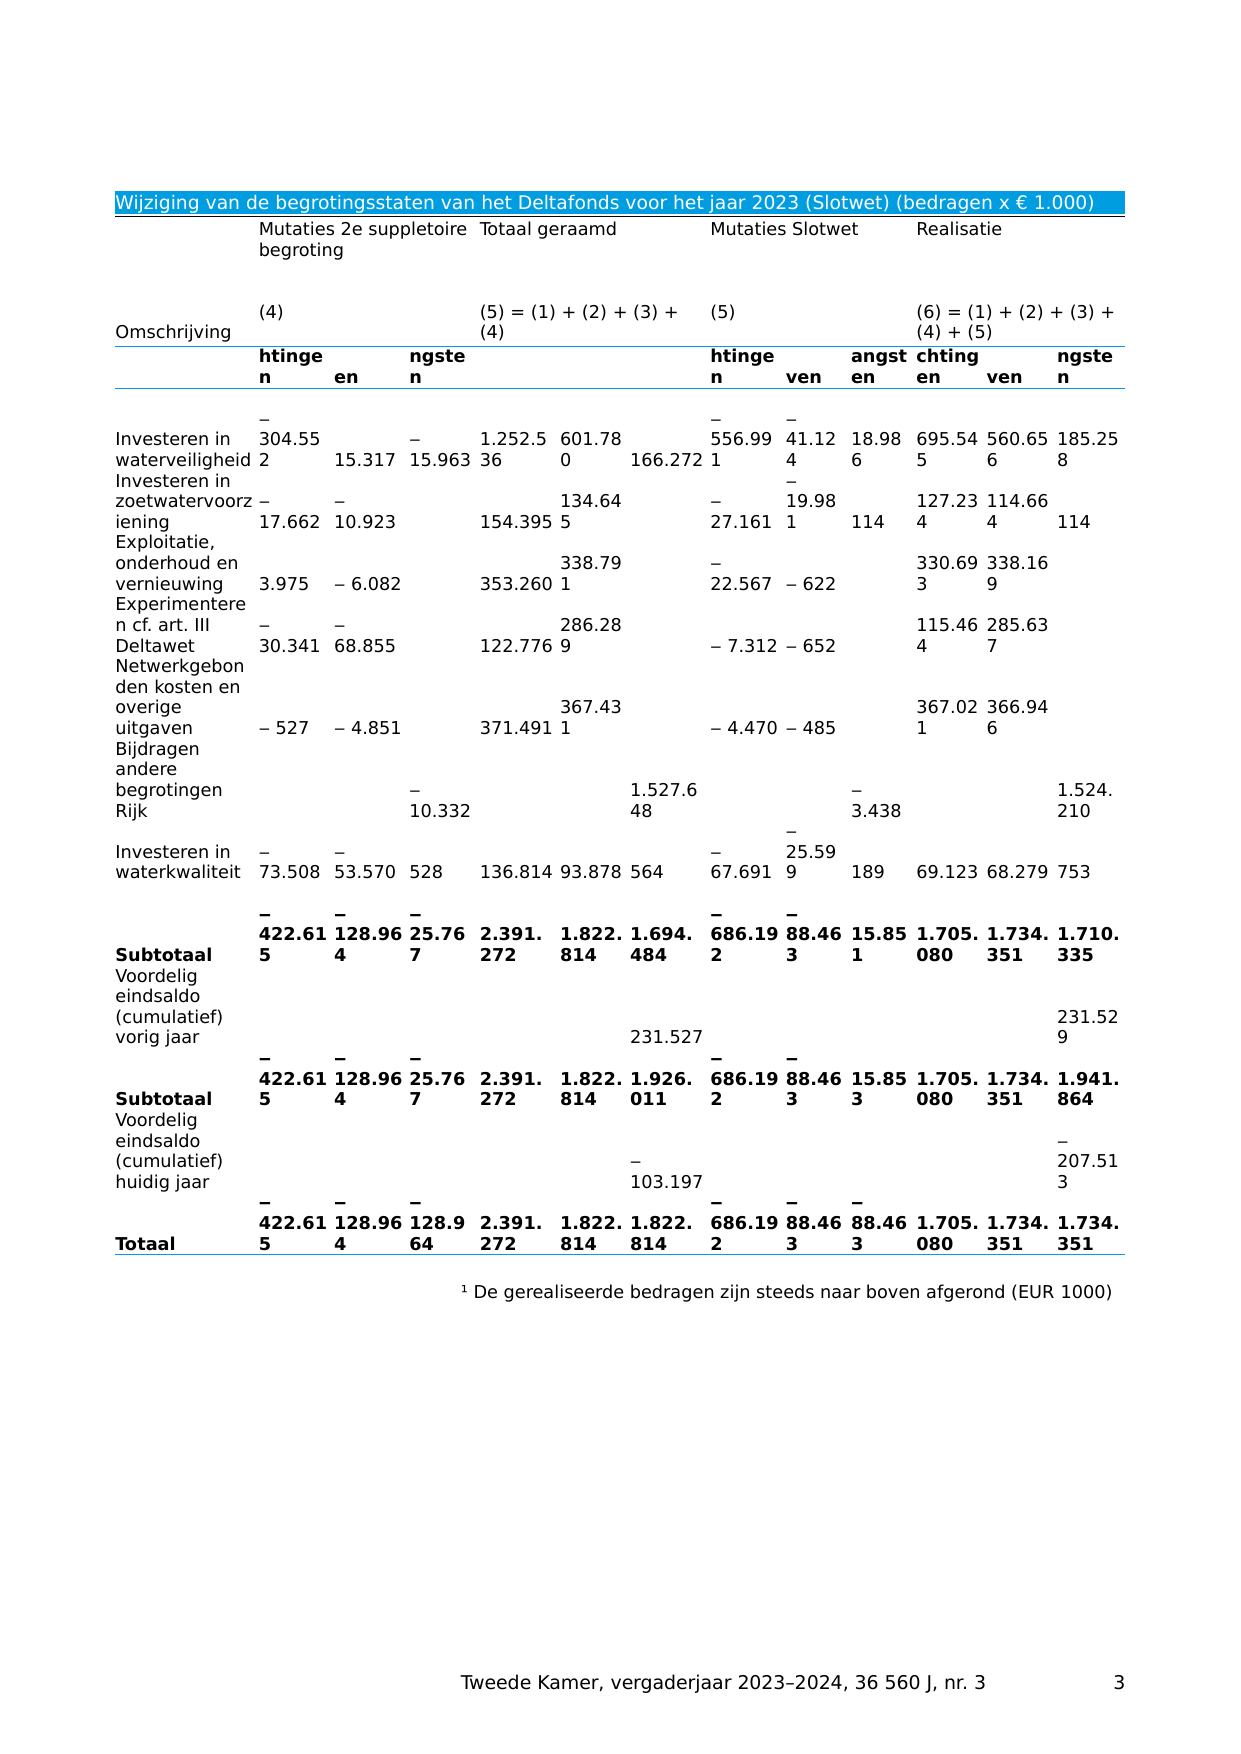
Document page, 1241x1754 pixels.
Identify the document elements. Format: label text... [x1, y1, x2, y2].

table_cell 134.645 [557, 471, 627, 532]
table_cell ‒ 88.463 [783, 1193, 848, 1254]
table_cell ‒ 15.963 [406, 409, 477, 471]
table_cell Subtotaal [115, 904, 256, 966]
table_cell [331, 883, 406, 904]
table_cell htingen [707, 347, 783, 388]
table_cell [557, 389, 627, 409]
table_cell 2.391.272 [477, 904, 557, 966]
table_cell ‒ 10.923 [331, 471, 406, 532]
text ¹ De gerealiseerde bedragen zijn steeds naar boven afgerond (EUR 1000) [461, 1280, 1125, 1303]
table_cell [707, 883, 783, 904]
table_cell ‒ 30.341 [256, 594, 331, 656]
table_cell 1.252.536 [477, 409, 557, 471]
table_cell 753 [1054, 821, 1125, 883]
table_cell 1.734.351 [984, 1193, 1054, 1254]
table_cell ‒ 686.192 [707, 1048, 783, 1110]
table_cell ‒ 485 [783, 656, 848, 739]
table_cell [256, 739, 331, 821]
table_cell Totaal geraamd (5) = (1) + (2) + (3) + (4) [477, 217, 707, 346]
table_cell ‒ 22.567 [707, 533, 783, 594]
table_cell 2.391.272 [477, 1048, 557, 1110]
table_cell 166.272 [627, 409, 707, 471]
table_cell 1.705.080 [913, 1193, 983, 1254]
table_cell [783, 739, 848, 821]
table_cell ‒ 41.124 [783, 409, 848, 471]
table_cell 353.260 [477, 533, 557, 594]
table_cell [848, 656, 913, 739]
table_cell 93.878 [557, 821, 627, 883]
table_cell [627, 883, 707, 904]
table_cell 15.851 [848, 904, 913, 966]
table_cell [406, 1110, 477, 1192]
table_cell 695.545 [913, 409, 983, 471]
table_cell [848, 883, 913, 904]
table_cell [331, 739, 406, 821]
table_cell [627, 389, 707, 409]
table_cell ‒ 128.964 [331, 1048, 406, 1110]
table_cell [557, 966, 627, 1048]
table_cell 1.734.351 [984, 1048, 1054, 1110]
table_cell [848, 533, 913, 594]
table_cell ‒ 25.767 [406, 904, 477, 966]
table_cell ‒ 17.662 [256, 471, 331, 532]
table_cell ‒ 422.615 [256, 1048, 331, 1110]
table_cell Investeren in waterveiligheid [115, 409, 256, 471]
table_cell 285.637 [984, 594, 1054, 656]
table_cell [1054, 656, 1125, 739]
table_cell ‒ 53.570 [331, 821, 406, 883]
table_cell 15.853 [848, 1048, 913, 1110]
table_cell ‒ 556.991 [707, 409, 783, 471]
table_cell ‒ 103.197 [627, 1110, 707, 1192]
table_cell [256, 389, 331, 409]
table_cell ‒ 88.463 [783, 1048, 848, 1110]
table_cell ven [783, 347, 848, 388]
table_cell 601.780 [557, 409, 627, 471]
table_cell 1.705.080 [913, 1048, 983, 1110]
table_cell 1.926.011 [627, 1048, 707, 1110]
table_cell [1054, 533, 1125, 594]
table_cell 366.946 [984, 656, 1054, 739]
table_cell 367.431 [557, 656, 627, 739]
table_cell [913, 739, 983, 821]
table_cell Mutaties 2e suppletoire begroting (4) [256, 217, 477, 346]
table_cell 189 [848, 821, 913, 883]
table_cell [406, 966, 477, 1048]
table_cell [627, 594, 707, 656]
table_cell 1.941.864 [1054, 1048, 1125, 1110]
table_cell ‒ 68.855 [331, 594, 406, 656]
table_cell [913, 966, 983, 1048]
table_cell ‒ 128.964 [406, 1193, 477, 1254]
table_cell [707, 966, 783, 1048]
table_cell ‒ 27.161 [707, 471, 783, 532]
table_cell ‒ 10.332 [406, 739, 477, 821]
table_cell ‒ 3.438 [848, 739, 913, 821]
table_cell [913, 389, 983, 409]
table_cell ‒ 88.463 [783, 904, 848, 966]
table_cell Experimenteren cf. art. III Deltawet [115, 594, 256, 656]
table_cell 371.491 [477, 656, 557, 739]
table_cell ngsten [406, 347, 477, 388]
table_cell 231.527 [627, 966, 707, 1048]
table_cell ‒ 67.691 [707, 821, 783, 883]
table_cell 122.776 [477, 594, 557, 656]
table_cell [984, 739, 1054, 821]
table_cell [1054, 594, 1125, 656]
table_cell 231.529 [1054, 966, 1125, 1048]
table_cell [331, 966, 406, 1048]
table_cell [256, 883, 331, 904]
table_cell 114.664 [984, 471, 1054, 532]
table_cell ‒ 4.470 [707, 656, 783, 739]
table_cell Netwerkgebonden kosten en overige uitgaven [115, 656, 256, 739]
table_cell [783, 966, 848, 1048]
table_cell 1.705.080 [913, 904, 983, 966]
table_cell ‒ 207.513 [1054, 1110, 1125, 1192]
table_cell [256, 966, 331, 1048]
table_cell 1.822.814 [627, 1193, 707, 1254]
table_cell [477, 389, 557, 409]
table_cell [256, 1110, 331, 1192]
table_cell [707, 389, 783, 409]
table_cell [331, 1110, 406, 1192]
table_cell [848, 389, 913, 409]
table_cell htingen [256, 347, 331, 388]
table_cell ngsten [1054, 347, 1125, 388]
table_cell angsten [848, 347, 913, 388]
table_cell [783, 883, 848, 904]
table_cell [557, 1110, 627, 1192]
table_cell ‒ 652 [783, 594, 848, 656]
table_cell 1.734.351 [1054, 1193, 1125, 1254]
table_cell 1.524.210 [1054, 739, 1125, 821]
table_cell [707, 1110, 783, 1192]
table_cell 1.822.814 [557, 1193, 627, 1254]
table_cell 3.975 [256, 533, 331, 594]
table_cell [627, 471, 707, 532]
table_cell 136.814 [477, 821, 557, 883]
table_cell 1.694.484 [627, 904, 707, 966]
table_cell ‒ 422.615 [256, 1193, 331, 1254]
table_cell ‒ 7.312 [707, 594, 783, 656]
table_cell [406, 883, 477, 904]
table_cell ‒ 128.964 [331, 1193, 406, 1254]
table_cell 68.279 [984, 821, 1054, 883]
table_cell [913, 883, 983, 904]
table_cell [848, 966, 913, 1048]
table_cell ‒ 19.981 [783, 471, 848, 532]
table_cell [848, 594, 913, 656]
table_cell Omschrijving [115, 217, 256, 346]
table_cell ‒ 128.964 [331, 904, 406, 966]
table_cell 1.527.648 [627, 739, 707, 821]
table_cell [331, 389, 406, 409]
table_cell ven [984, 347, 1054, 388]
table_cell [707, 739, 783, 821]
table_cell 1.734.351 [984, 904, 1054, 966]
table_cell [557, 739, 627, 821]
table_cell [406, 389, 477, 409]
table_cell ‒ 88.463 [848, 1193, 913, 1254]
table_cell [406, 594, 477, 656]
table_cell [557, 347, 627, 388]
table_cell [627, 347, 707, 388]
table_cell Bijdragen andere begrotingen Rijk [115, 739, 256, 821]
table_cell [477, 1110, 557, 1192]
table_cell [984, 389, 1054, 409]
table_cell 185.258 [1054, 409, 1125, 471]
table_cell ‒ 527 [256, 656, 331, 739]
table_cell 2.391.272 [477, 1193, 557, 1254]
table_cell [627, 533, 707, 594]
table_cell [477, 883, 557, 904]
table_cell [115, 389, 256, 409]
table_cell [477, 739, 557, 821]
table_cell Investeren in zoetwatervoorziening [115, 471, 256, 532]
table_cell 1.822.814 [557, 1048, 627, 1110]
table_cell Mutaties Slotwet (5) [707, 217, 913, 346]
table_cell 154.395 [477, 471, 557, 532]
table_cell 330.693 [913, 533, 983, 594]
table_cell [984, 1110, 1054, 1192]
table_cell ‒ 686.192 [707, 1193, 783, 1254]
table_cell 1.822.814 [557, 904, 627, 966]
table_cell 560.656 [984, 409, 1054, 471]
table_cell 338.169 [984, 533, 1054, 594]
table_cell ‒ 25.767 [406, 1048, 477, 1110]
table_cell 1.710.335 [1054, 904, 1125, 966]
table_cell ‒ 4.851 [331, 656, 406, 739]
table_cell 115.464 [913, 594, 983, 656]
table_cell Investeren in waterkwaliteit [115, 821, 256, 883]
table_cell ‒ 422.615 [256, 904, 331, 966]
table_cell Exploitatie, onderhoud en vernieuwing [115, 533, 256, 594]
table_cell ‒ 622 [783, 533, 848, 594]
table_cell 286.289 [557, 594, 627, 656]
table_cell Subtotaal [115, 1048, 256, 1110]
table_cell ‒ 6.082 [331, 533, 406, 594]
table_cell [406, 533, 477, 594]
table_cell [848, 1110, 913, 1192]
table_cell 338.791 [557, 533, 627, 594]
table_cell chtingen [913, 347, 983, 388]
table_cell [115, 347, 256, 388]
table_cell [406, 471, 477, 532]
table_cell 127.234 [913, 471, 983, 532]
table_cell [557, 883, 627, 904]
table_cell [984, 883, 1054, 904]
table_cell [406, 656, 477, 739]
table_cell [477, 347, 557, 388]
table_cell 18.986 [848, 409, 913, 471]
table_cell [477, 966, 557, 1048]
table_cell [1054, 389, 1125, 409]
table_cell ‒ 686.192 [707, 904, 783, 966]
table_cell [627, 656, 707, 739]
table_cell 367.021 [913, 656, 983, 739]
table_cell Realisatie (6) = (1) + (2) + (3) + (4) + (5) [913, 217, 1125, 346]
table_cell Voordelig eindsaldo (cumulatief) huidig jaar [115, 1110, 256, 1192]
table_cell ‒ 25.599 [783, 821, 848, 883]
table_cell [913, 1110, 983, 1192]
table_cell [984, 966, 1054, 1048]
table_cell 114 [1054, 471, 1125, 532]
table_cell 15.317 [331, 409, 406, 471]
table_cell en [331, 347, 406, 388]
table_cell [783, 389, 848, 409]
table_cell ‒ 73.508 [256, 821, 331, 883]
table_cell [1054, 883, 1125, 904]
table_cell [783, 1110, 848, 1192]
table_cell 528 [406, 821, 477, 883]
table_cell 69.123 [913, 821, 983, 883]
table_cell [115, 883, 256, 904]
table_cell 564 [627, 821, 707, 883]
table_cell Voordelig eindsaldo (cumulatief) vorig jaar [115, 966, 256, 1048]
table_cell ‒ 304.552 [256, 409, 331, 471]
table_cell Totaal [115, 1193, 256, 1254]
table_cell 114 [848, 471, 913, 532]
